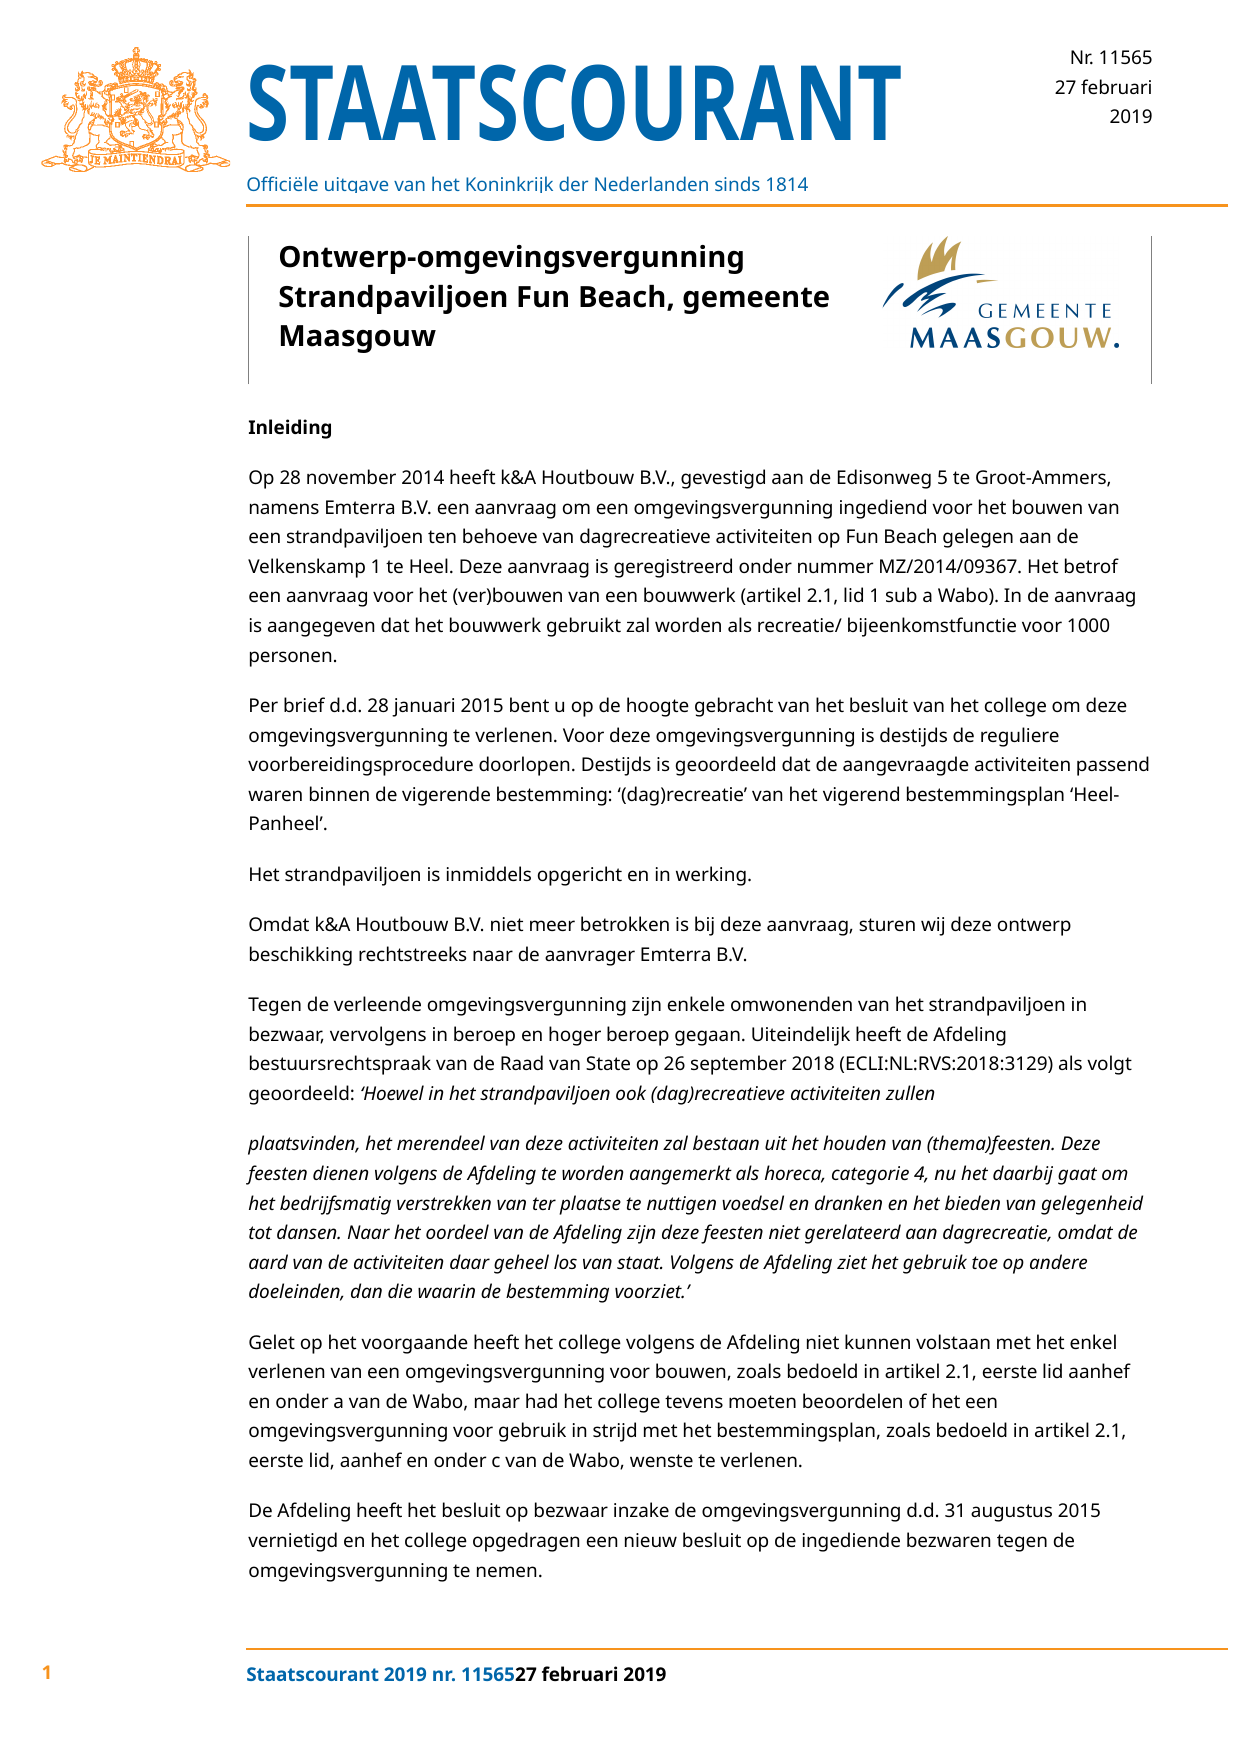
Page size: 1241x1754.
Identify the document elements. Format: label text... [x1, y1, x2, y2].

text Gelet op het voorgaande heeft het college volgens de Afdeling niet kunnen volstaan met het enkel verlenen van een omgevingsvergunning voor bouwen, zoals bedoeld in artikel 2.1, eerste lid aanhef en onder a van de Wabo, maar had het college tevens moeten beoordelen of het een omgevingsvergunning voor gebruik in strijd met het bestemmingsplan, zoals bedoeld in artikel 2.1, eerste lid, aanhef en onder c van de Wabo, wenste te verlenen. [248, 1329, 1152, 1473]
text plaatsvinden, het merendeel van deze activiteiten zal bestaan uit het houden van (thema)feesten. Deze feesten dienen volgens de Afdeling te worden aangemerkt als horeca, categorie 4, nu het daarbij gaat om het bedrijfsmatig verstrekken van ter plaatse te nuttigen voedsel en dranken en het bieden van gelegenheid tot dansen. Naar het oordeel van de Afdeling zijn deze feesten niet gerelateerd aan dagrecreatie, omdat de aard van de activiteiten daar geheel los van staat. Volgens de Afdeling ziet het gebruik toe op andere doeleinden, dan die waarin de bestemming voorziet.’ [248, 1131, 1152, 1304]
text De Afdeling heeft het besluit op bezwaar inzake de omgevingsvergunning d.d. 31 augustus 2015 vernietigd en het college opgedragen een nieuw besluit op de ingediende bezwaren tegen de omgevingsvergunning te nemen. [248, 1498, 1152, 1583]
picture [882, 236, 1119, 348]
text Op 28 november 2014 heeft k&A Houtbouw B.V., gevestigd aan de Edisonweg 5 te Groot-Ammers, namens Emterra B.V. een aanvraag om een omgevingsvergunning ingediend voor het bouwen van een strandpaviljoen ten behoeve van dagrecreatieve activiteiten op Fun Beach gelegen aan de Velkenskamp 1 te Heel. Deze aanvraag is geregistreerd onder nummer MZ/2014/09367. Het betrof een aanvraag voor het (ver)bouwen van een bouwwerk (artikel 2.1, lid 1 sub a Wabo). In de aanvraag is aangegeven dat het bouwwerk gebruikt zal worden als recreatie/ bijeenkomstfunctie voor 1000 personen. [248, 464, 1152, 668]
table_header [850, 236, 1151, 384]
text Inleiding [248, 414, 1152, 440]
text Het strandpaviljoen is inmiddels opgericht en in werking. [248, 861, 1152, 887]
text Tegen de verleende omgevingsvergunning zijn enkele omwonenden van het strandpaviljoen in bezwaar, vervolgens in beroep en hoger beroep gegaan. Uiteindelijk heeft de Afdeling bestuursrechtspraak van de Raad van State op 26 september 2018 (ECLI:NL:RVS:2018:3129) als volgt geoordeeld: ‘Hoewel in het strandpaviljoen ook (dag)recreatieve activiteiten zullen [248, 991, 1152, 1106]
picture [41, 47, 231, 172]
table_header Ontwerp-omgevingsvergunning Strandpaviljoen Fun Beach, gemeente Maasgouw [249, 236, 850, 384]
text Omdat k&A Houtbouw B.V. niet meer betrokken is bij deze aanvraag, sturen wij deze ontwerp beschikking rechtstreeks naar de aanvrager Emterra B.V. [248, 911, 1152, 967]
text Per brief d.d. 28 januari 2015 bent u op de hoogte gebracht van het besluit van het college om deze omgevingsvergunning te verlenen. Voor deze omgevingsvergunning is destijds de reguliere voorbereidingsprocedure doorlopen. Destijds is geoordeeld dat de aangevraagde activiteiten passend waren binnen de vigerende bestemming: ‘(dag)recreatie’ van het vigerend bestemmingsplan ‘Heel- Panheel’. [248, 692, 1152, 836]
